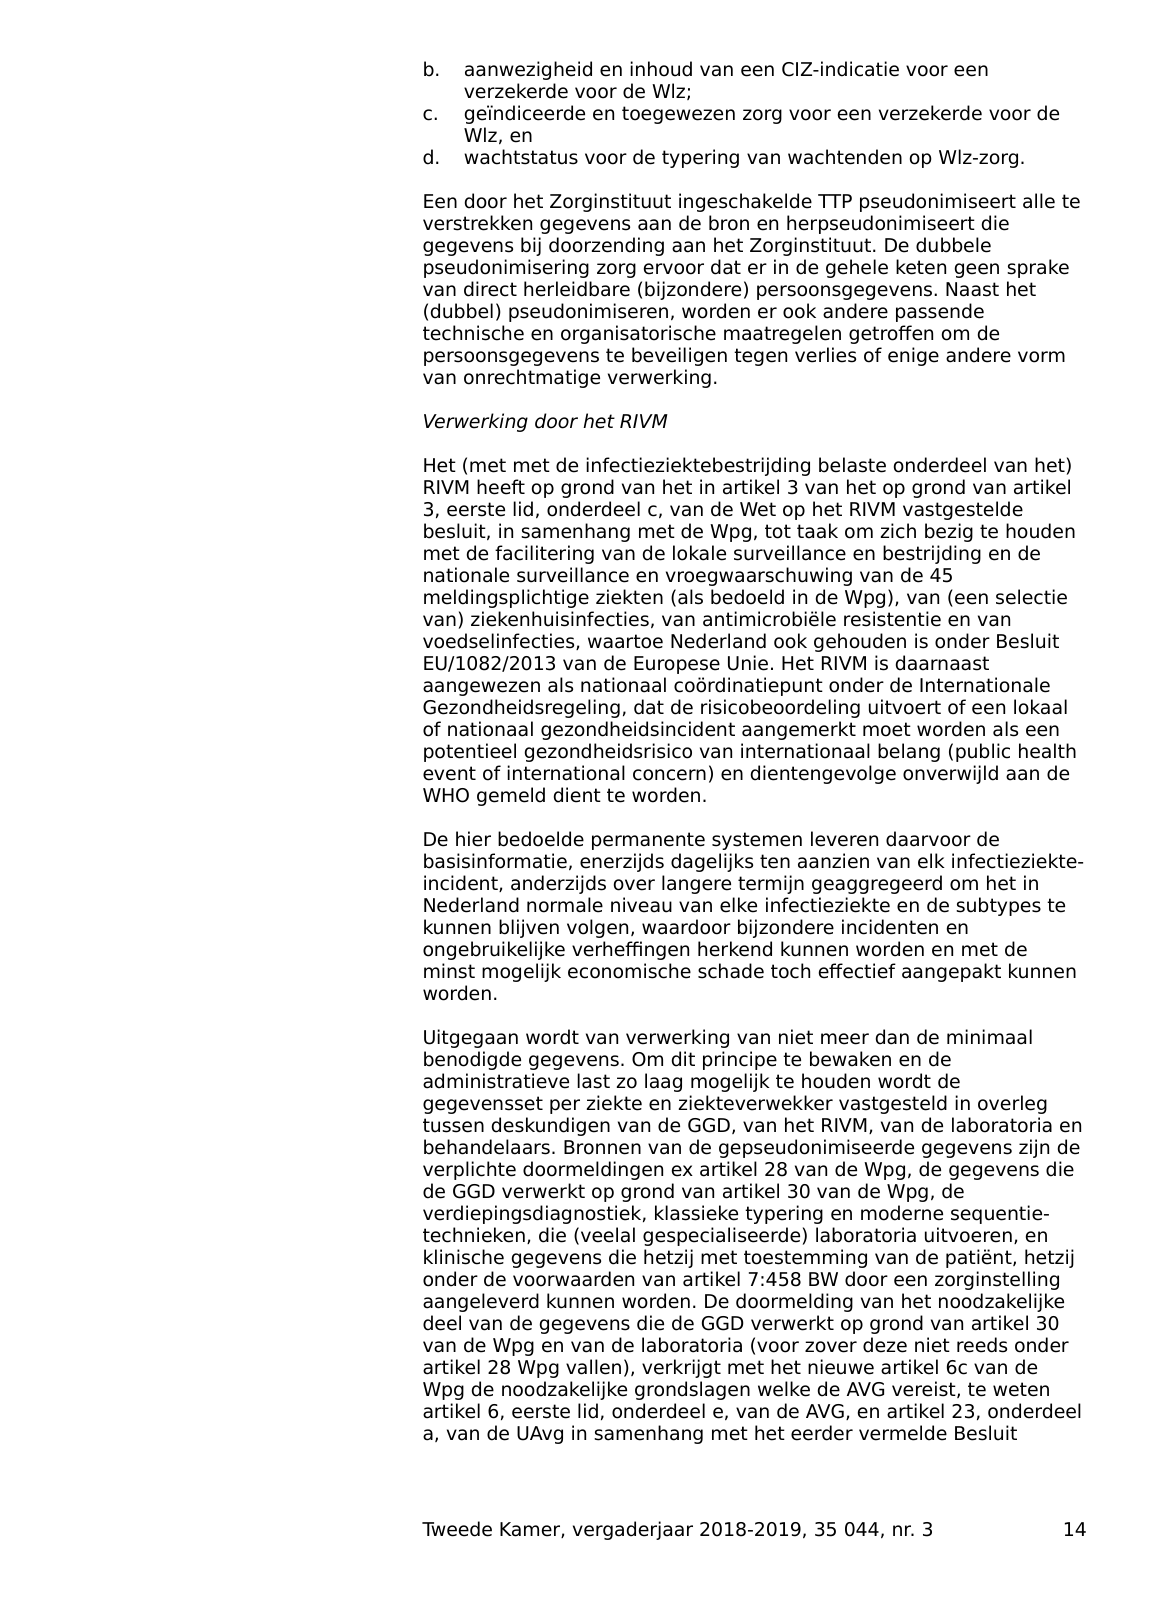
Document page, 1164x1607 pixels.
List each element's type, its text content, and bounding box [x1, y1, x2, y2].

text b. aanwezigheid en inhoud van een CIZ-indicatie voor een verzekerde voor de Wlz; [422, 59, 1087, 103]
text Uitgegaan wordt van verwerking van niet meer dan de minimaal benodigde gegevens. Om dit principe te bewaken en de administratieve last zo laag mogelijk te houden wordt de gegevensset per ziekte en ziekteverwekker vastgesteld in overleg tussen deskundigen van de GGD, van het RIVM, van de laboratoria en behandelaars. Bronnen van de gepseudonimiseerde gegevens zijn de verplichte doormeldingen ex artikel 28 van de Wpg, de gegevens die de GGD verwerkt op grond van artikel 30 van de Wpg, de verdiepingsdiagnostiek, klassieke typering en moderne sequentie-technieken, die (veelal gespecialiseerde) laboratoria uitvoeren, en klinische gegevens die hetzij met toestemming van de patiënt, hetzij onder de voorwaarden van artikel 7:458 BW door een zorginstelling aangeleverd kunnen worden. De doormelding van het noodzakelijke deel van de gegevens die de GGD verwerkt op grond van artikel 30 van de Wpg en van de laboratoria (voor zover deze niet reeds onder artikel 28 Wpg vallen), verkrijgt met het nieuwe artikel 6c van de Wpg de noodzakelijke grondslagen welke de AVG vereist, te weten artikel 6, eerste lid, onderdeel e, van de AVG, en artikel 23, onderdeel a, van de UAvg in samenhang met het eerder vermelde Besluit [422, 1027, 1087, 1445]
text Het (met met de infectieziektebestrijding belaste onderdeel van het) RIVM heeft op grond van het in artikel 3 van het op grond van artikel 3, eerste lid, onderdeel c, van de Wet op het RIVM vastgestelde besluit, in samenhang met de Wpg, tot taak om zich bezig te houden met de facilitering van de lokale surveillance en bestrijding en de nationale surveillance en vroegwaarschuwing van de 45 meldingsplichtige ziekten (als bedoeld in de Wpg), van (een selectie van) ziekenhuisinfecties, van antimicrobiële resistentie en van voedselinfecties, waartoe Nederland ook gehouden is onder Besluit EU/1082/2013 van de Europese Unie. Het RIVM is daarnaast aangewezen als nationaal coördinatiepunt onder de Internationale Gezondheidsregeling, dat de risicobeoordeling uitvoert of een lokaal of nationaal gezondheidsincident aangemerkt moet worden als een potentieel gezondheidsrisico van internationaal belang (public health event of international concern) en dientengevolge onverwijld aan de WHO gemeld dient te worden. [422, 455, 1087, 807]
text d. wachtstatus voor de typering van wachtenden op Wlz-zorg. [422, 147, 1087, 169]
text De hier bedoelde permanente systemen leveren daarvoor de basisinformatie, enerzijds dagelijks ten aanzien van elk infectieziekte-incident, anderzijds over langere termijn geaggregeerd om het in Nederland normale niveau van elke infectieziekte en de subtypes te kunnen blijven volgen, waardoor bijzondere incidenten en ongebruikelijke verheffingen herkend kunnen worden en met de minst mogelijk economische schade toch effectief aangepakt kunnen worden. [422, 829, 1087, 1005]
subtitle Verwerking door het RIVM [422, 411, 1087, 433]
text c. geïndiceerde en toegewezen zorg voor een verzekerde voor de Wlz, en [422, 103, 1087, 147]
text Een door het Zorginstituut ingeschakelde TTP pseudonimiseert alle te verstrekken gegevens aan de bron en herpseudonimiseert die gegevens bij doorzending aan het Zorginstituut. De dubbele pseudonimisering zorg ervoor dat er in de gehele keten geen sprake van direct herleidbare (bijzondere) persoonsgegevens. Naast het (dubbel) pseudonimiseren, worden er ook andere passende technische en organisatorische maatregelen getroffen om de persoonsgegevens te beveiligen tegen verlies of enige andere vorm van onrechtmatige verwerking. [422, 191, 1087, 389]
